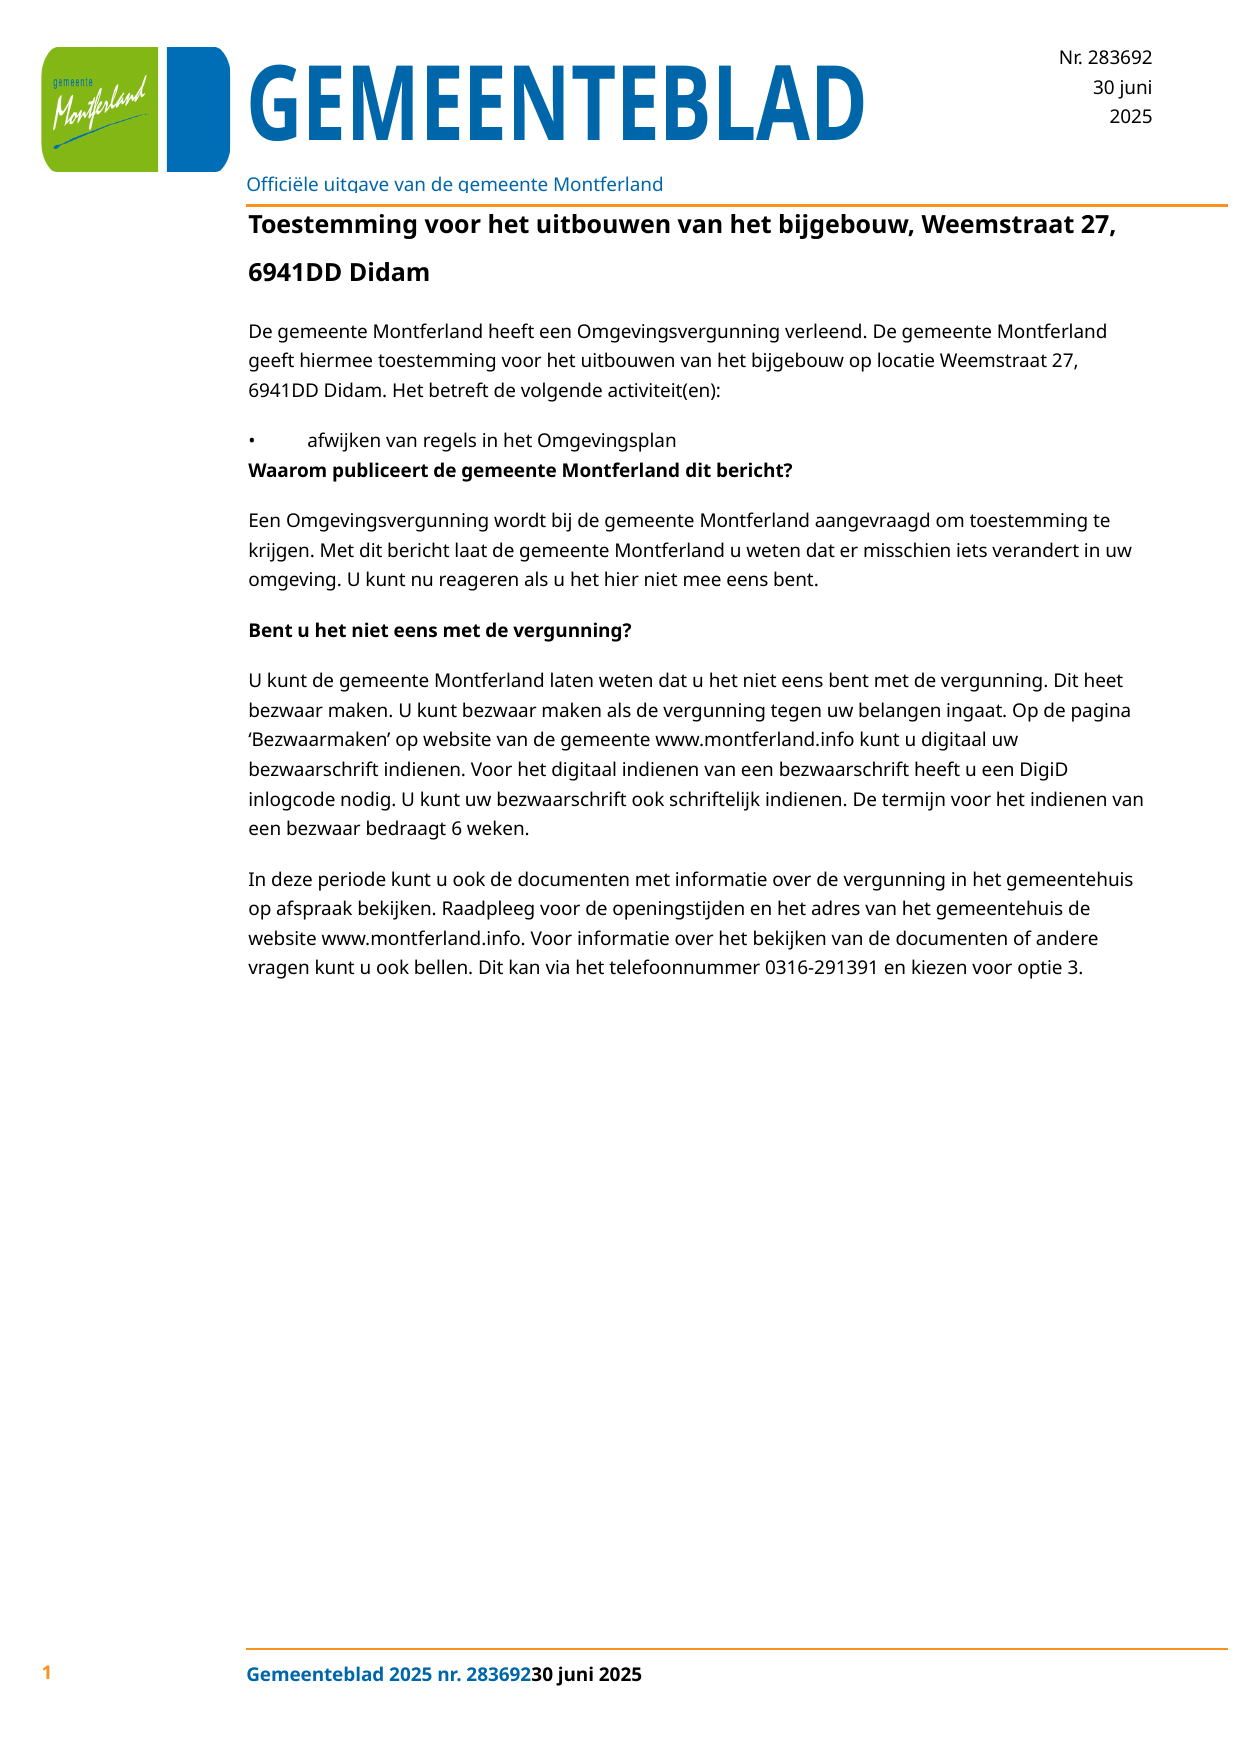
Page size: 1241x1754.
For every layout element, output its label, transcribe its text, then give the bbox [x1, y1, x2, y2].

text Waarom publiceert de gemeente Montferland dit bericht? [248, 457, 1152, 483]
text Toestemming voor het uitbouwen van het bijgebouw, Weemstraat 27, 6941DD Didam [248, 207, 1152, 288]
text Bent u het niet eens met de vergunning? [248, 617, 1152, 643]
list afwijken van regels in het Omgevingsplan [248, 427, 1152, 453]
text Een Omgevingsvergunning wordt bij de gemeente Montferland aangevraagd om toestemming te krijgen. Met dit bericht laat de gemeente Montferland u weten dat er misschien iets verandert in uw omgeving. U kunt nu reageren als u het hier niet mee eens bent. [248, 507, 1152, 592]
text U kunt de gemeente Montferland laten weten dat u het niet eens bent met de vergunning. Dit heet bezwaar maken. U kunt bezwaar maken als de vergunning tegen uw belangen ingaat. Op de pagina ‘Bezwaarmaken’ op website van de gemeente www.montferland.info kunt u digitaal uw bezwaarschrift indienen. Voor het digitaal indienen van een bezwaarschrift heeft u een DigiD inlogcode nodig. U kunt uw bezwaarschrift ook schriftelijk indienen. De termijn voor het indienen van een bezwaar bedraagt 6 weken. [248, 667, 1152, 841]
picture [41, 47, 231, 172]
text De gemeente Montferland heeft een Omgevingsvergunning verleend. De gemeente Montferland geeft hiermee toestemming voor het uitbouwen van het bijgebouw op locatie Weemstraat 27, 6941DD Didam. Het betreft de volgende activiteit(en): [248, 318, 1152, 403]
text In deze periode kunt u ook de documenten met informatie over de vergunning in het gemeentehuis op afspraak bekijken. Raadpleeg voor de openingstijden en het adres van het gemeentehuis de website www.montferland.info. Voor informatie over het bekijken van de documenten of andere vragen kunt u ook bellen. Dit kan via het telefoonnummer 0316-291391 en kiezen voor optie 3. [248, 866, 1152, 980]
